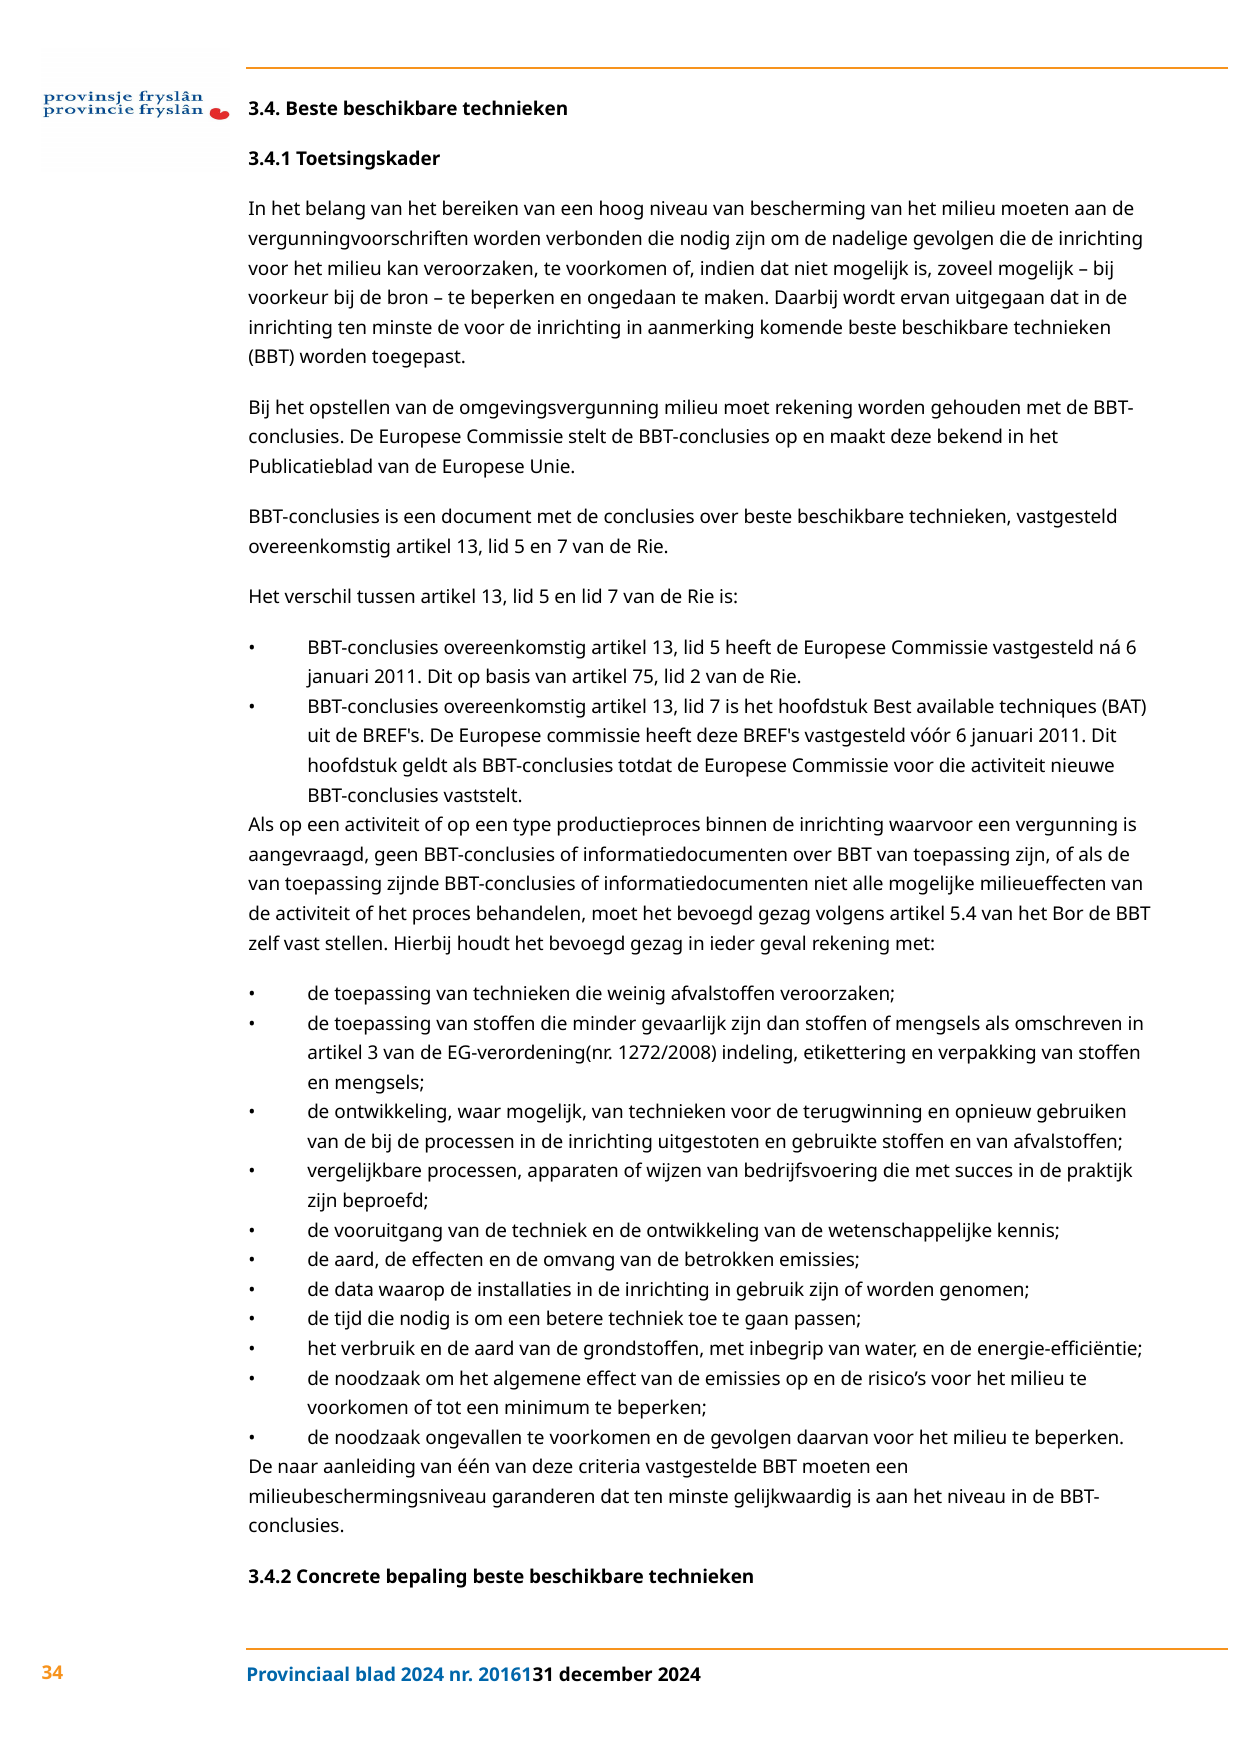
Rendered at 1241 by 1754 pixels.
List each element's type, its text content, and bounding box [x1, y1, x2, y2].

list het verbruik en de aard van de grondstoffen, met inbegrip van water, en de energie-efficiëntie; [248, 1335, 1152, 1361]
picture [41, 47, 231, 172]
list de data waarop de installaties in de inrichting in gebruik zijn of worden genomen; [248, 1276, 1152, 1302]
list BBT-conclusies overeenkomstig artikel 13, lid 7 is het hoofdstuk Best available techniques (BAT) uit de BREF's. De Europese commissie heeft deze BREF's vastgesteld vóór 6 januari 2011. Dit hoofdstuk geldt als BBT-conclusies totdat de Europese Commissie voor die activiteit nieuwe BBT-conclusies vaststelt. [248, 693, 1152, 808]
text BBT-conclusies is een document met de conclusies over beste beschikbare technieken, vastgesteld overeenkomstig artikel 13, lid 5 en 7 van de Rie. [248, 503, 1152, 559]
list de ontwikkeling, waar mogelijk, van technieken voor de terugwinning en opnieuw gebruiken van de bij de processen in de inrichting uitgestoten en gebruikte stoffen en van afvalstoffen; [248, 1098, 1152, 1154]
text Bij het opstellen van de omgevingsvergunning milieu moet rekening worden gehouden met de BBT-conclusies. De Europese Commissie stelt de BBT-conclusies op en maakt deze bekend in het Publicatieblad van de Europese Unie. [248, 394, 1152, 479]
text Het verschil tussen artikel 13, lid 5 en lid 7 van de Rie is: [248, 583, 1152, 609]
list de noodzaak ongevallen te voorkomen en de gevolgen daarvan voor het milieu te beperken. [248, 1424, 1152, 1450]
text 3.4.2 Concrete bepaling beste beschikbare technieken [248, 1563, 1152, 1589]
list de toepassing van technieken die weinig afvalstoffen veroorzaken; [248, 980, 1152, 1006]
list de tijd die nodig is om een betere techniek toe te gaan passen; [248, 1306, 1152, 1331]
list de toepassing van stoffen die minder gevaarlijk zijn dan stoffen of mengsels als omschreven in artikel 3 van de EG-verordening(nr. 1272/2008) indeling, etikettering en verpakking van stoffen en mengsels; [248, 1010, 1152, 1095]
list de vooruitgang van de techniek en de ontwikkeling van de wetenschappelijke kennis; [248, 1217, 1152, 1243]
list de aard, de effecten en de omvang van de betrokken emissies; [248, 1246, 1152, 1272]
text 3.4.1 Toetsingskader [248, 145, 1152, 171]
text In het belang van het bereiken van een hoog niveau van bescherming van het milieu moeten aan de vergunningvoorschriften worden verbonden die nodig zijn om de nadelige gevolgen die de inrichting voor het milieu kan veroorzaken, te voorkomen of, indien dat niet mogelijk is, zoveel mogelijk – bij voorkeur bij de bron – te beperken en ongedaan te maken. Daarbij wordt ervan uitgegaan dat in de inrichting ten minste de voor de inrichting in aanmerking komende beste beschikbare technieken (BBT) worden toegepast. [248, 196, 1152, 369]
list vergelijkbare processen, apparaten of wijzen van bedrijfsvoering die met succes in de praktijk zijn beproefd; [248, 1158, 1152, 1213]
text De naar aanleiding van één van deze criteria vastgestelde BBT moeten een milieubeschermingsniveau garanderen dat ten minste gelijkwaardig is aan het niveau in de BBT-conclusies. [248, 1453, 1152, 1538]
list BBT-conclusies overeenkomstig artikel 13, lid 5 heeft de Europese Commissie vastgesteld ná 6 januari 2011. Dit op basis van artikel 75, lid 2 van de Rie. [248, 634, 1152, 689]
list de noodzaak om het algemene effect van de emissies op en de risico’s voor het milieu te voorkomen of tot een minimum te beperken; [248, 1365, 1152, 1420]
text 3.4. Beste beschikbare technieken [248, 95, 1152, 121]
text Als op een activiteit of op een type productieproces binnen de inrichting waarvoor een vergunning is aangevraagd, geen BBT-conclusies of informatiedocumenten over BBT van toepassing zijn, of als de van toepassing zijnde BBT-conclusies of informatiedocumenten niet alle mogelijke milieueffecten van de activiteit of het proces behandelen, moet het bevoegd gezag volgens artikel 5.4 van het Bor de BBT zelf vast stellen. Hierbij houdt het bevoegd gezag in ieder geval rekening met: [248, 811, 1152, 956]
